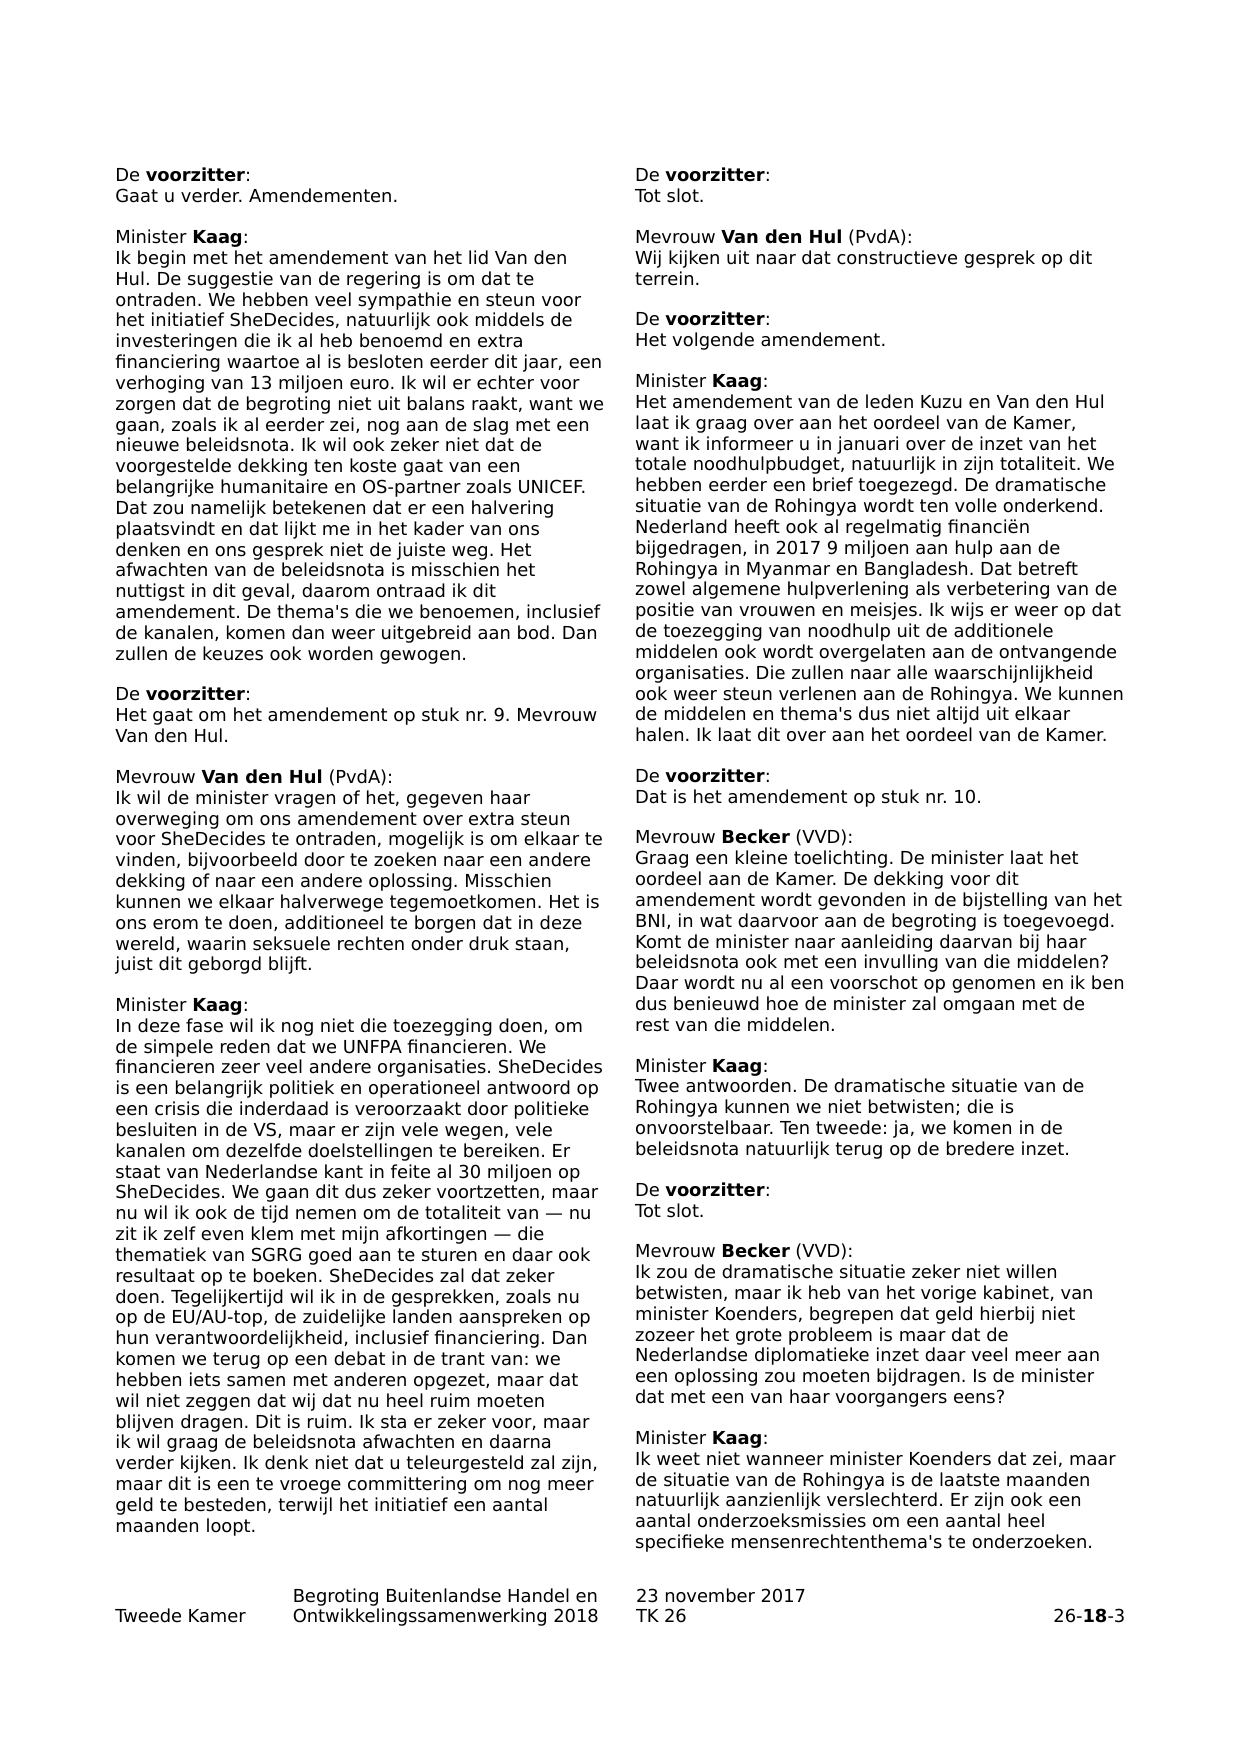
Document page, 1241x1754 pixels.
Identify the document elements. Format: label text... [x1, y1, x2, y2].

text Mevrouw Van den Hul (PvdA): [635, 227, 1125, 248]
text De voorzitter: [635, 1179, 1125, 1200]
text Dat is het amendement op stuk nr. 10. [635, 786, 1125, 807]
text Mevrouw Van den Hul (PvdA): [115, 767, 605, 787]
text De voorzitter: [635, 309, 1125, 330]
text Mevrouw Becker (VVD): [635, 827, 1125, 848]
text Wij kijken uit naar dat constructieve gesprek op dit terrein. [635, 248, 1125, 289]
text Twee antwoorden. De dramatische situatie van de Rohingya kunnen we niet betwisten; die is onvoorstelbaar. Ten tweede: ja, we komen in de beleidsnota natuurlijk terug op de bredere inzet. [635, 1076, 1125, 1159]
text Het amendement van de leden Kuzu en Van den Hul laat ik graag over aan het oordeel van de Kamer, want ik informeer u in januari over de inzet van het totale noodhulpbudget, natuurlijk in zijn totaliteit. We hebben eerder een brief toegezegd. De dramatische situatie van de Rohingya wordt ten volle onderkend. Nederland heeft ook al regelmatig financiën bijgedragen, in 2017 9 miljoen aan hulp aan de Rohingya in Myanmar en Bangladesh. Dat betreft zowel algemene hulpverlening als verbetering van de positie van vrouwen en meisjes. Ik wijs er weer op dat de toezegging van noodhulp uit de additionele middelen ook wordt overgelaten aan de ontvangende organisaties. Die zullen naar alle waarschijnlijkheid ook weer steun verlenen aan de Rohingya. We kunnen de middelen en thema's dus niet altijd uit elkaar halen. Ik laat dit over aan het oordeel van de Kamer. [635, 392, 1125, 746]
text Ik begin met het amendement van het lid Van den Hul. De suggestie van de regering is om dat te ontraden. We hebben veel sympathie en steun voor het initiatief SheDecides, natuurlijk ook middels de investeringen die ik al heb benoemd en extra financiering waartoe al is besloten eerder dit jaar, een verhoging van 13 miljoen euro. Ik wil er echter voor zorgen dat de begroting niet uit balans raakt, want we gaan, zoals ik al eerder zei, nog aan de slag met een nieuwe beleidsnota. Ik wil ook zeker niet dat de voorgestelde dekking ten koste gaat van een belangrijke humanitaire en OS-partner zoals UNICEF. Dat zou namelijk betekenen dat er een halvering plaatsvindt en dat lijkt me in het kader van ons denken en ons gesprek niet de juiste weg. Het afwachten van de beleidsnota is misschien het nuttigst in dit geval, daarom ontraad ik dit amendement. De thema's die we benoemen, inclusief de kanalen, komen dan weer uitgebreid aan bod. Dan zullen de keuzes ook worden gewogen. [115, 248, 605, 664]
text Mevrouw Becker (VVD): [635, 1241, 1125, 1262]
text De voorzitter: [115, 165, 605, 186]
text De voorzitter: [635, 766, 1125, 786]
text Het gaat om het amendement op stuk nr. 9. Mevrouw Van den Hul. [115, 705, 605, 747]
text Ik zou de dramatische situatie zeker niet willen betwisten, maar ik heb van het vorige kabinet, van minister Koenders, begrepen dat geld hierbij niet zozeer het grote probleem is maar dat de Nederlandse diplomatieke inzet daar veel meer aan een oplossing zou moeten bijdragen. Is de minister dat met een van haar voorgangers eens? [635, 1262, 1125, 1408]
text Het volgende amendement. [635, 330, 1125, 351]
text De voorzitter: [115, 684, 605, 705]
text Graag een kleine toelichting. De minister laat het oordeel aan de Kamer. De dekking voor dit amendement wordt gevonden in de bijstelling van het BNI, in wat daarvoor aan de begroting is toegevoegd. Komt de minister naar aanleiding daarvan bij haar beleidsnota ook met een invulling van die middelen? Daar wordt nu al een voorschot op genomen en ik ben dus benieuwd hoe de minister zal omgaan met de rest van die middelen. [635, 848, 1125, 1036]
text Ik wil de minister vragen of het, gegeven haar overweging om ons amendement over extra steun voor SheDecides te ontraden, mogelijk is om elkaar te vinden, bijvoorbeeld door te zoeken naar een andere dekking of naar een andere oplossing. Misschien kunnen we elkaar halverwege tegemoetkomen. Het is ons erom te doen, additioneel te borgen dat in deze wereld, waarin seksuele rechten onder druk staan, juist dit geborgd blijft. [115, 787, 605, 975]
text Gaat u verder. Amendementen. [115, 186, 605, 207]
text Tot slot. [635, 1200, 1125, 1221]
text In deze fase wil ik nog niet die toezegging doen, om de simpele reden dat we UNFPA financieren. We financieren zeer veel andere organisaties. SheDecides is een belangrijk politiek en operationeel antwoord op een crisis die inderdaad is veroorzaakt door politieke besluiten in de VS, maar er zijn vele wegen, vele kanalen om dezelfde doelstellingen te bereiken. Er staat van Nederlandse kant in feite al 30 miljoen op SheDecides. We gaan dit dus zeker voortzetten, maar nu wil ik ook de tijd nemen om de totaliteit van — nu zit ik zelf even klem met mijn afkortingen — die thematiek van SGRG goed aan te sturen en daar ook resultaat op te boeken. SheDecides zal dat zeker doen. Tegelijkertijd wil ik in de gesprekken, zoals nu op de EU/AU-top, de zuidelijke landen aanspreken op hun verantwoordelijkheid, inclusief financiering. Dan komen we terug op een debat in de trant van: we hebben iets samen met anderen opgezet, maar dat wil niet zeggen dat wij dat nu heel ruim moeten blijven dragen. Dit is ruim. Ik sta er zeker voor, maar ik wil graag de beleidsnota afwachten en daarna verder kijken. Ik denk niet dat u teleurgesteld zal zijn, maar dit is een te vroege committering om nog meer geld te besteden, terwijl het initiatief een aantal maanden loopt. [115, 1016, 605, 1536]
text Minister Kaag: [635, 1428, 1125, 1448]
text Ik weet niet wanneer minister Koenders dat zei, maar de situatie van de Rohingya is de laatste maanden natuurlijk aanzienlijk verslechterd. Er zijn ook een aantal onderzoeksmissies om een aantal heel specifieke mensenrechtenthema's te onderzoeken. [635, 1448, 1125, 1553]
text Minister Kaag: [635, 371, 1125, 392]
text De voorzitter: [635, 165, 1125, 186]
text Minister Kaag: [115, 227, 605, 248]
text Minister Kaag: [635, 1056, 1125, 1076]
text Minister Kaag: [115, 995, 605, 1016]
text Tot slot. [635, 186, 1125, 207]
